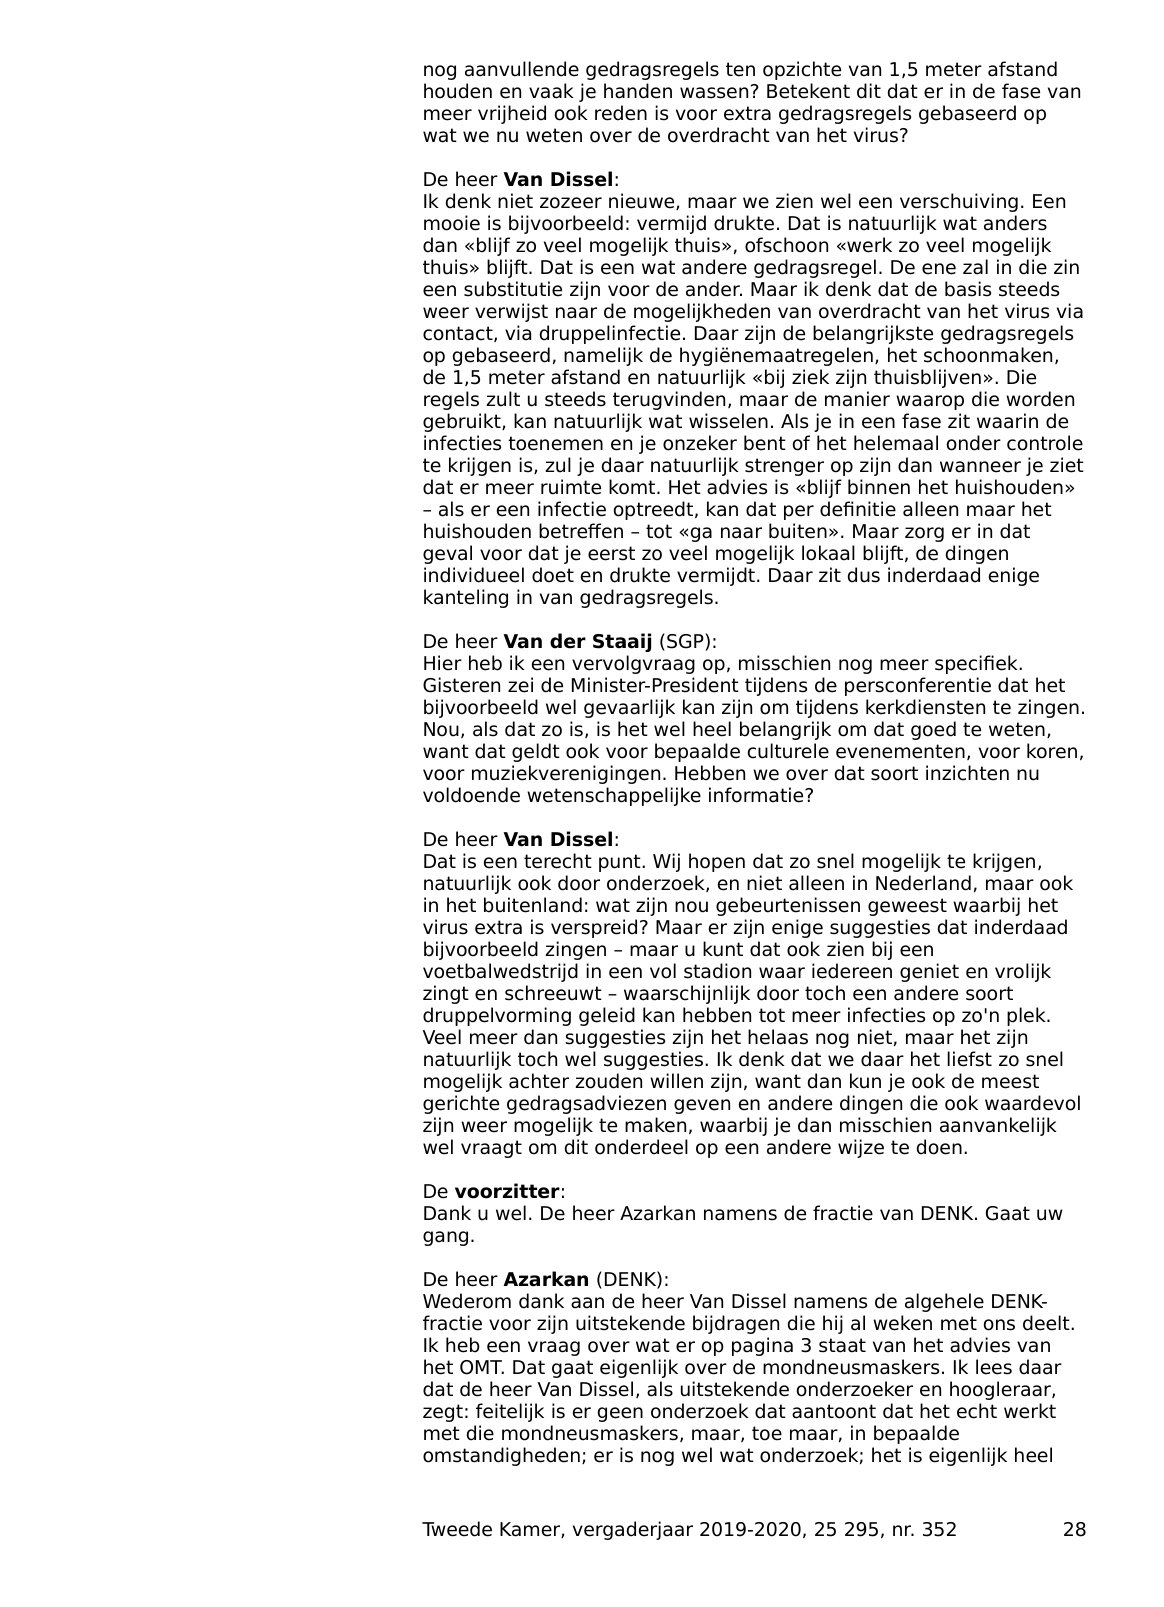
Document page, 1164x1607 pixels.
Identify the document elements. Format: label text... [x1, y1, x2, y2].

text De heer Van der Staaij (SGP): [422, 631, 1087, 653]
text Hier heb ik een vervolgvraag op, misschien nog meer specifiek. Gisteren zei de Minister-President tijdens de persconferentie dat het bijvoorbeeld wel gevaarlijk kan zijn om tijdens kerkdiensten te zingen. Nou, als dat zo is, is het wel heel belangrijk om dat goed te weten, want dat geldt ook voor bepaalde culturele evenementen, voor koren, voor muziekverenigingen. Hebben we over dat soort inzichten nu voldoende wetenschappelijke informatie? [422, 653, 1087, 807]
text De heer Azarkan (DENK): [422, 1269, 1087, 1291]
text De voorzitter: [422, 1181, 1087, 1203]
text nog aanvullende gedragsregels ten opzichte van 1,5 meter afstand houden en vaak je handen wassen? Betekent dit dat er in de fase van meer vrijheid ook reden is voor extra gedragsregels gebaseerd op wat we nu weten over de overdracht van het virus? [422, 59, 1087, 147]
text De heer Van Dissel: [422, 169, 1087, 191]
text De heer Van Dissel: [422, 829, 1087, 851]
text Ik denk niet zozeer nieuwe, maar we zien wel een verschuiving. Een mooie is bijvoorbeeld: vermijd drukte. Dat is natuurlijk wat anders dan «blijf zo veel mogelijk thuis», ofschoon «werk zo veel mogelijk thuis» blijft. Dat is een wat andere gedragsregel. De ene zal in die zin een substitutie zijn voor de ander. Maar ik denk dat de basis steeds weer verwijst naar de mogelijkheden van overdracht van het virus via contact, via druppelinfectie. Daar zijn de belangrijkste gedragsregels op gebaseerd, namelijk de hygiënemaatregelen, het schoonmaken, de 1,5 meter afstand en natuurlijk «bij ziek zijn thuisblijven». Die regels zult u steeds terugvinden, maar de manier waarop die worden gebruikt, kan natuurlijk wat wisselen. Als je in een fase zit waarin de infecties toenemen en je onzeker bent of het helemaal onder controle te krijgen is, zul je daar natuurlijk strenger op zijn dan wanneer je ziet dat er meer ruimte komt. Het advies is «blijf binnen het huishouden» – als er een infectie optreedt, kan dat per definitie alleen maar het huishouden betreffen – tot «ga naar buiten». Maar zorg er in dat geval voor dat je eerst zo veel mogelijk lokaal blijft, de dingen individueel doet en drukte vermijdt. Daar zit dus inderdaad enige kanteling in van gedragsregels. [422, 191, 1087, 609]
text Wederom dank aan de heer Van Dissel namens de algehele DENK-fractie voor zijn uitstekende bijdragen die hij al weken met ons deelt. Ik heb een vraag over wat er op pagina 3 staat van het advies van het OMT. Dat gaat eigenlijk over de mondneusmaskers. Ik lees daar dat de heer Van Dissel, als uitstekende onderzoeker en hoogleraar, zegt: feitelijk is er geen onderzoek dat aantoont dat het echt werkt met die mondneusmaskers, maar, toe maar, in bepaalde omstandigheden; er is nog wel wat onderzoek; het is eigenlijk heel [422, 1291, 1087, 1467]
text Dank u wel. De heer Azarkan namens de fractie van DENK. Gaat uw gang. [422, 1203, 1087, 1247]
text Dat is een terecht punt. Wij hopen dat zo snel mogelijk te krijgen, natuurlijk ook door onderzoek, en niet alleen in Nederland, maar ook in het buitenland: wat zijn nou gebeurtenissen geweest waarbij het virus extra is verspreid? Maar er zijn enige suggesties dat inderdaad bijvoorbeeld zingen – maar u kunt dat ook zien bij een voetbalwedstrijd in een vol stadion waar iedereen geniet en vrolijk zingt en schreeuwt – waarschijnlijk door toch een andere soort druppelvorming geleid kan hebben tot meer infecties op zo'n plek. Veel meer dan suggesties zijn het helaas nog niet, maar het zijn natuurlijk toch wel suggesties. Ik denk dat we daar het liefst zo snel mogelijk achter zouden willen zijn, want dan kun je ook de meest gerichte gedragsadviezen geven en andere dingen die ook waardevol zijn weer mogelijk te maken, waarbij je dan misschien aanvankelijk wel vraagt om dit onderdeel op een andere wijze te doen. [422, 851, 1087, 1159]
